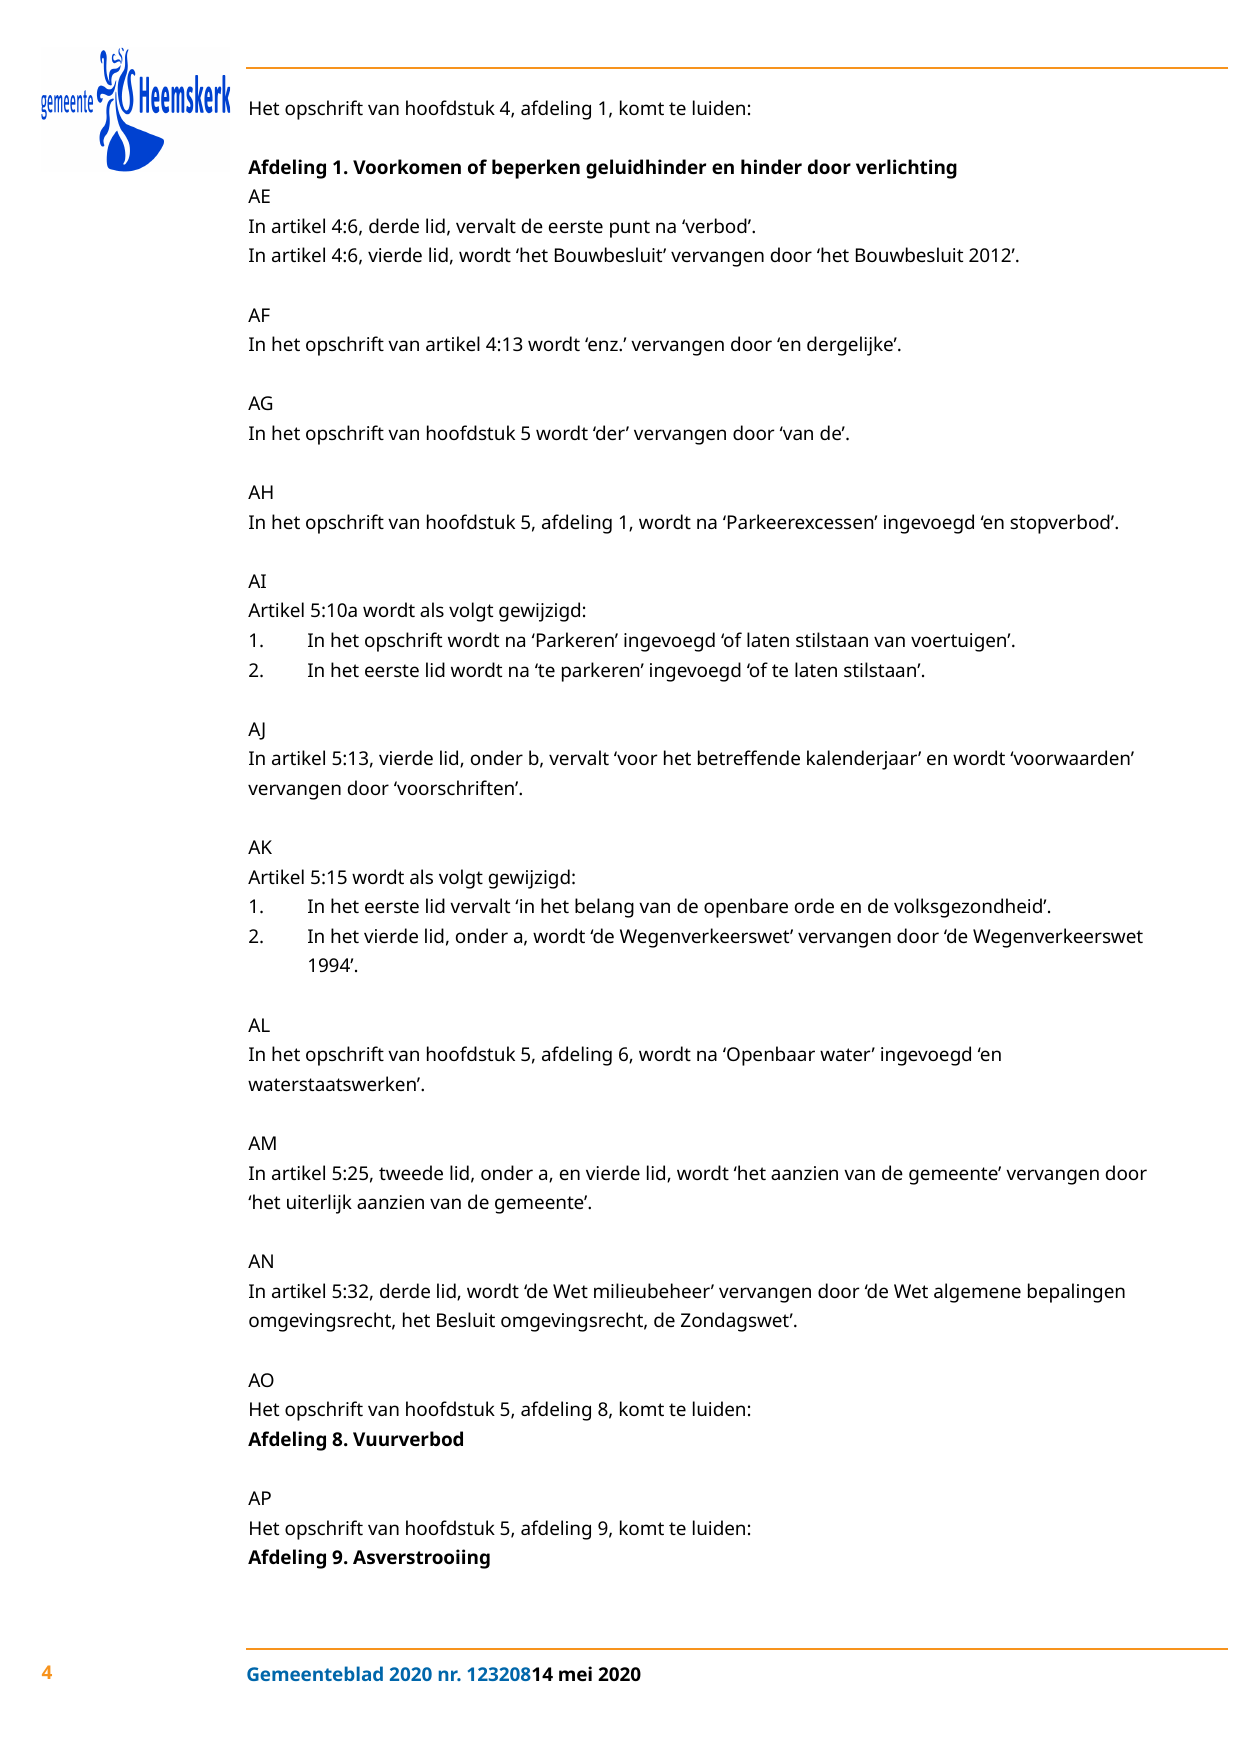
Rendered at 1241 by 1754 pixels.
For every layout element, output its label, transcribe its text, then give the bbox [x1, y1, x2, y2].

text AJ [248, 716, 1152, 742]
text In artikel 5:32, derde lid, wordt ‘de Wet milieubeheer’ vervangen door ‘de Wet algemene bepalingen omgevingsrecht, het Besluit omgevingsrecht, de Zondagswet’. [248, 1278, 1152, 1333]
text AF [248, 302, 1152, 328]
text Afdeling 9. Asverstrooiing [248, 1544, 1152, 1570]
list In het opschrift wordt na ‘Parkeren’ ingevoegd ‘of laten stilstaan van voertuigen’. [248, 627, 1152, 653]
text Artikel 5:10a wordt als volgt gewijzigd: [248, 598, 1152, 623]
text In het opschrift van artikel 4:13 wordt ‘enz.’ vervangen door ‘en dergelijke’. [248, 331, 1152, 357]
text Het opschrift van hoofdstuk 5, afdeling 9, komt te luiden: [248, 1515, 1152, 1541]
text Artikel 5:15 wordt als volgt gewijzigd: [248, 864, 1152, 890]
text AO [248, 1367, 1152, 1393]
text AM [248, 1130, 1152, 1156]
text AE [248, 183, 1152, 209]
list In het eerste lid vervalt ‘in het belang van de openbare orde en de volksgezondheid’. [248, 893, 1152, 919]
text AK [248, 834, 1152, 860]
text AI [248, 568, 1152, 594]
text Het opschrift van hoofdstuk 5, afdeling 8, komt te luiden: [248, 1396, 1152, 1422]
text In het opschrift van hoofdstuk 5 wordt ‘der’ vervangen door ‘van de’. [248, 420, 1152, 446]
text AH [248, 479, 1152, 505]
text In artikel 5:13, vierde lid, onder b, vervalt ‘voor het betreffende kalenderjaar’ en wordt ‘voorwaarden’ vervangen door ‘voorschriften’. [248, 746, 1152, 801]
text AP [248, 1485, 1152, 1511]
list In het vierde lid, onder a, wordt ‘de Wegenverkeerswet’ vervangen door ‘de Wegenverkeerswet 1994’. [248, 923, 1152, 978]
list In het eerste lid wordt na ‘te parkeren’ ingevoegd ‘of te laten stilstaan’. [248, 657, 1152, 683]
picture [41, 47, 231, 172]
text AL [248, 1012, 1152, 1038]
text Afdeling 8. Vuurverbod [248, 1426, 1152, 1452]
text In artikel 4:6, derde lid, vervalt de eerste punt na ‘verbod’. [248, 213, 1152, 239]
text Afdeling 1. Voorkomen of beperken geluidhinder en hinder door verlichting [248, 154, 1152, 180]
text AN [248, 1248, 1152, 1274]
text In artikel 5:25, tweede lid, onder a, en vierde lid, wordt ‘het aanzien van de gemeente’ vervangen door ‘het uiterlijk aanzien van de gemeente’. [248, 1160, 1152, 1215]
text AG [248, 391, 1152, 416]
text In het opschrift van hoofdstuk 5, afdeling 1, wordt na ‘Parkeerexcessen’ ingevoegd ‘en stopverbod’. [248, 509, 1152, 535]
text Het opschrift van hoofdstuk 4, afdeling 1, komt te luiden: [248, 95, 1152, 121]
text In het opschrift van hoofdstuk 5, afdeling 6, wordt na ‘Openbaar water’ ingevoegd ‘en waterstaatswerken’. [248, 1041, 1152, 1097]
text In artikel 4:6, vierde lid, wordt ‘het Bouwbesluit’ vervangen door ‘het Bouwbesluit 2012’. [248, 243, 1152, 268]
